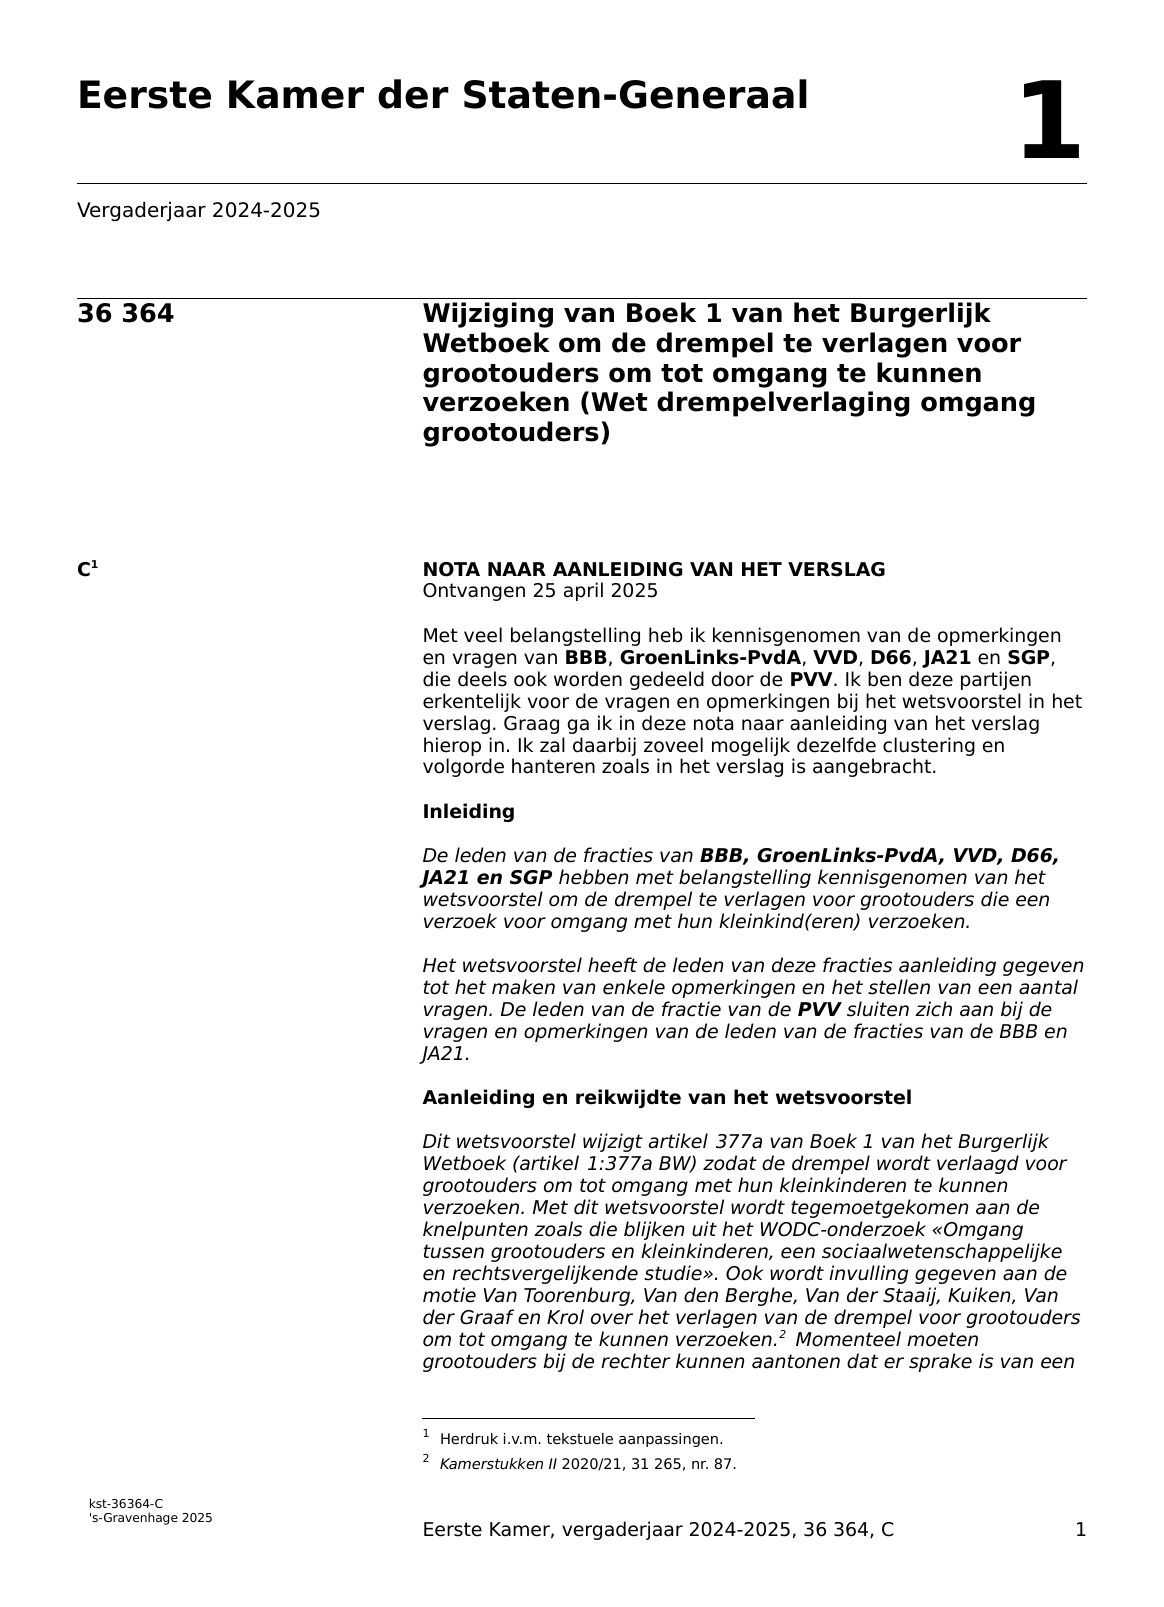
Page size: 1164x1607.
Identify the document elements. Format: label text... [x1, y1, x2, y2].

text Kamerstukken II 2020/21, 31 265, nr. 87. [422, 1452, 1087, 1474]
text De leden van de fracties van BBB, GroenLinks-PvdA, VVD, D66, JA21 en SGP hebben met belangstelling kennisgenomen van het wetsvoorstel om de drempel te verlagen voor grootouders die een verzoek voor omgang met hun kleinkind(eren) verzoeken. [422, 845, 1087, 933]
subtitle 36 364 Wijziging van Boek 1 van het Burgerlijk Wetboek om de drempel te verlagen voor grootouders om tot omgang te kunnen verzoeken (Wet drempelverlaging omgang grootouders) [77, 299, 1087, 447]
text Met veel belangstelling heb ik kennisgenomen van de opmerkingen en vragen van BBB, GroenLinks-PvdA, VVD, D66, JA21 en SGP, die deels ook worden gedeeld door de PVV. Ik ben deze partijen erkentelijk voor de vragen en opmerkingen bij het wetsvoorstel in het verslag. Graag ga ik in deze nota naar aanleiding van het verslag hierop in. Ik zal daarbij zoveel mogelijk dezelfde clustering en volgorde hanteren zoals in het verslag is aangebracht. [422, 624, 1087, 778]
subtitle Inleiding [422, 801, 1087, 823]
text Ontvangen 25 april 2025 [422, 580, 1087, 602]
text Dit wetsvoorstel wijzigt artikel 377a van Boek 1 van het Burgerlijk Wetboek (artikel 1:377a BW) zodat de drempel wordt verlaagd voor grootouders om tot omgang met hun kleinkinderen te kunnen verzoeken. Met dit wetsvoorstel wordt tegemoetgekomen aan de knelpunten zoals die blijken uit het WODC-onderzoek «Omgang tussen grootouders en kleinkinderen, een sociaalwetenschappelijke en rechtsvergelijkende studie». Ook wordt invulling gegeven aan de motie Van Toorenburg, Van den Berghe, Van der Staaij, Kuiken, Van der Graaf en Krol over het verlagen van de drempel voor grootouders om tot omgang te kunnen verzoeken. Momenteel moeten grootouders bij de rechter kunnen aantonen dat er sprake is van een [422, 1131, 1087, 1373]
subtitle Aanleiding en reikwijdte van het wetsvoorstel [422, 1087, 1087, 1109]
table_cell Vergaderjaar 2024-2025 [77, 184, 1087, 298]
table_header Eerste Kamer der Staten-Generaal [77, 59, 886, 183]
text Het wetsvoorstel heeft de leden van deze fracties aanleiding gegeven tot het maken van enkele opmerkingen en het stellen van een aantal vragen. De leden van de fractie van de PVV sluiten zich aan bij de vragen en opmerkingen van de leden van de fracties van de BBB en JA21. [422, 955, 1087, 1065]
text 's-Gravenhage 2025 [88, 1511, 323, 1525]
subtitle C NOTA NAAR AANLEIDING VAN HET VERSLAG [77, 558, 1087, 580]
table_header 1 [886, 59, 1087, 183]
text kst-36364-C [88, 1497, 323, 1511]
text Herdruk i.v.m. tekstuele aanpassingen. [422, 1427, 1087, 1449]
